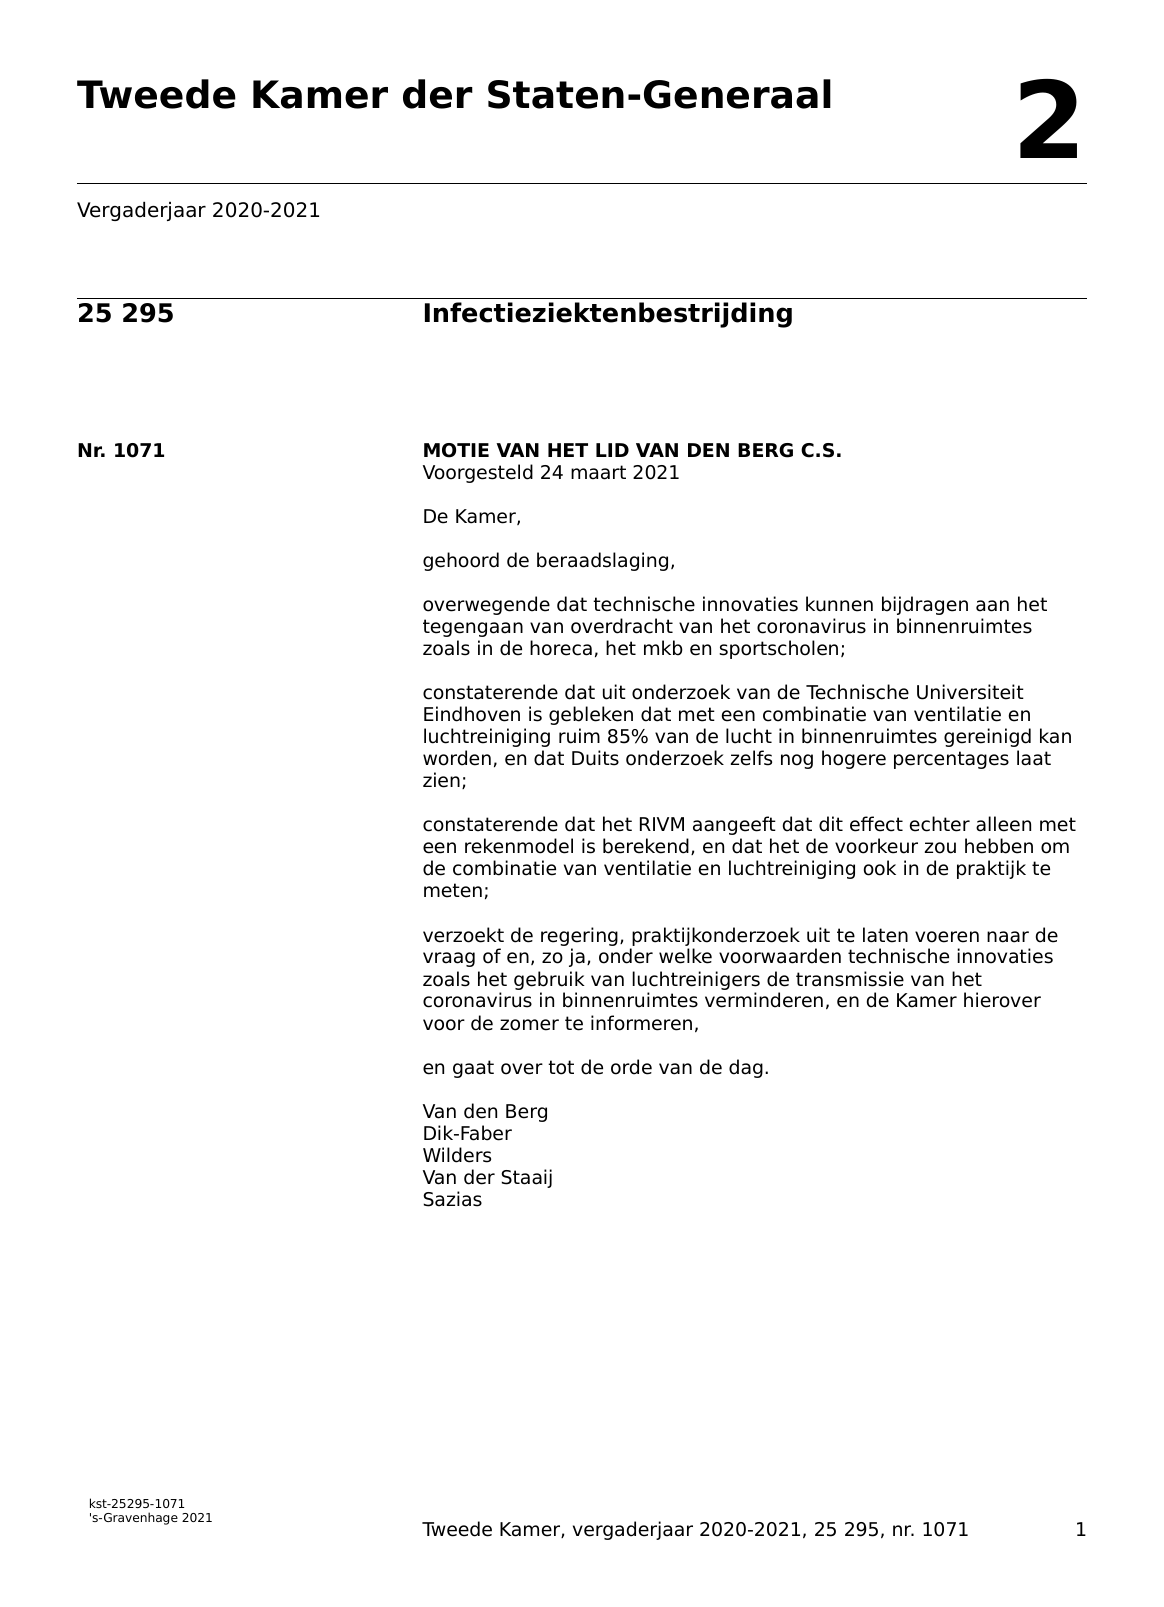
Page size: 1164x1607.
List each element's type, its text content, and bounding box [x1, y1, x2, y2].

text Dik-Faber [422, 1123, 1087, 1145]
text Voorgesteld 24 maart 2021 [422, 462, 1087, 484]
text Van der Staaij [422, 1167, 1087, 1189]
subtitle Nr. 1071 MOTIE VAN HET LID VAN DEN BERG C.S. [77, 440, 1087, 462]
subtitle 25 295 Infectieziektenbestrijding [77, 299, 1087, 329]
text constaterende dat uit onderzoek van de Technische Universiteit Eindhoven is gebleken dat met een combinatie van ventilatie en luchtreiniging ruim 85% van de lucht in binnenruimtes gereinigd kan worden, en dat Duits onderzoek zelfs nog hogere percentages laat zien; [422, 682, 1087, 792]
text Wilders [422, 1145, 1087, 1167]
text 's-Gravenhage 2021 [88, 1511, 323, 1525]
text gehoord de beraadslaging, [422, 550, 1087, 572]
text kst-25295-1071 [88, 1497, 323, 1511]
text constaterende dat het RIVM aangeeft dat dit effect echter alleen met een rekenmodel is berekend, en dat het de voorkeur zou hebben om de combinatie van ventilatie en luchtreiniging ook in de praktijk te meten; [422, 814, 1087, 902]
table_header 2 [886, 59, 1087, 183]
text verzoekt de regering, praktijkonderzoek uit te laten voeren naar de vraag of en, zo ja, onder welke voorwaarden technische innovaties zoals het gebruik van luchtreinigers de transmissie van het coronavirus in binnenruimtes verminderen, en de Kamer hierover voor de zomer te informeren, [422, 924, 1087, 1034]
text en gaat over tot de orde van de dag. [422, 1057, 1087, 1078]
text Sazias [422, 1189, 1087, 1211]
table_header Tweede Kamer der Staten-Generaal [77, 59, 886, 183]
text Van den Berg [422, 1101, 1087, 1123]
text De Kamer, [422, 506, 1087, 528]
text overwegende dat technische innovaties kunnen bijdragen aan het tegengaan van overdracht van het coronavirus in binnenruimtes zoals in de horeca, het mkb en sportscholen; [422, 594, 1087, 660]
table_cell Vergaderjaar 2020-2021 [77, 184, 1087, 298]
